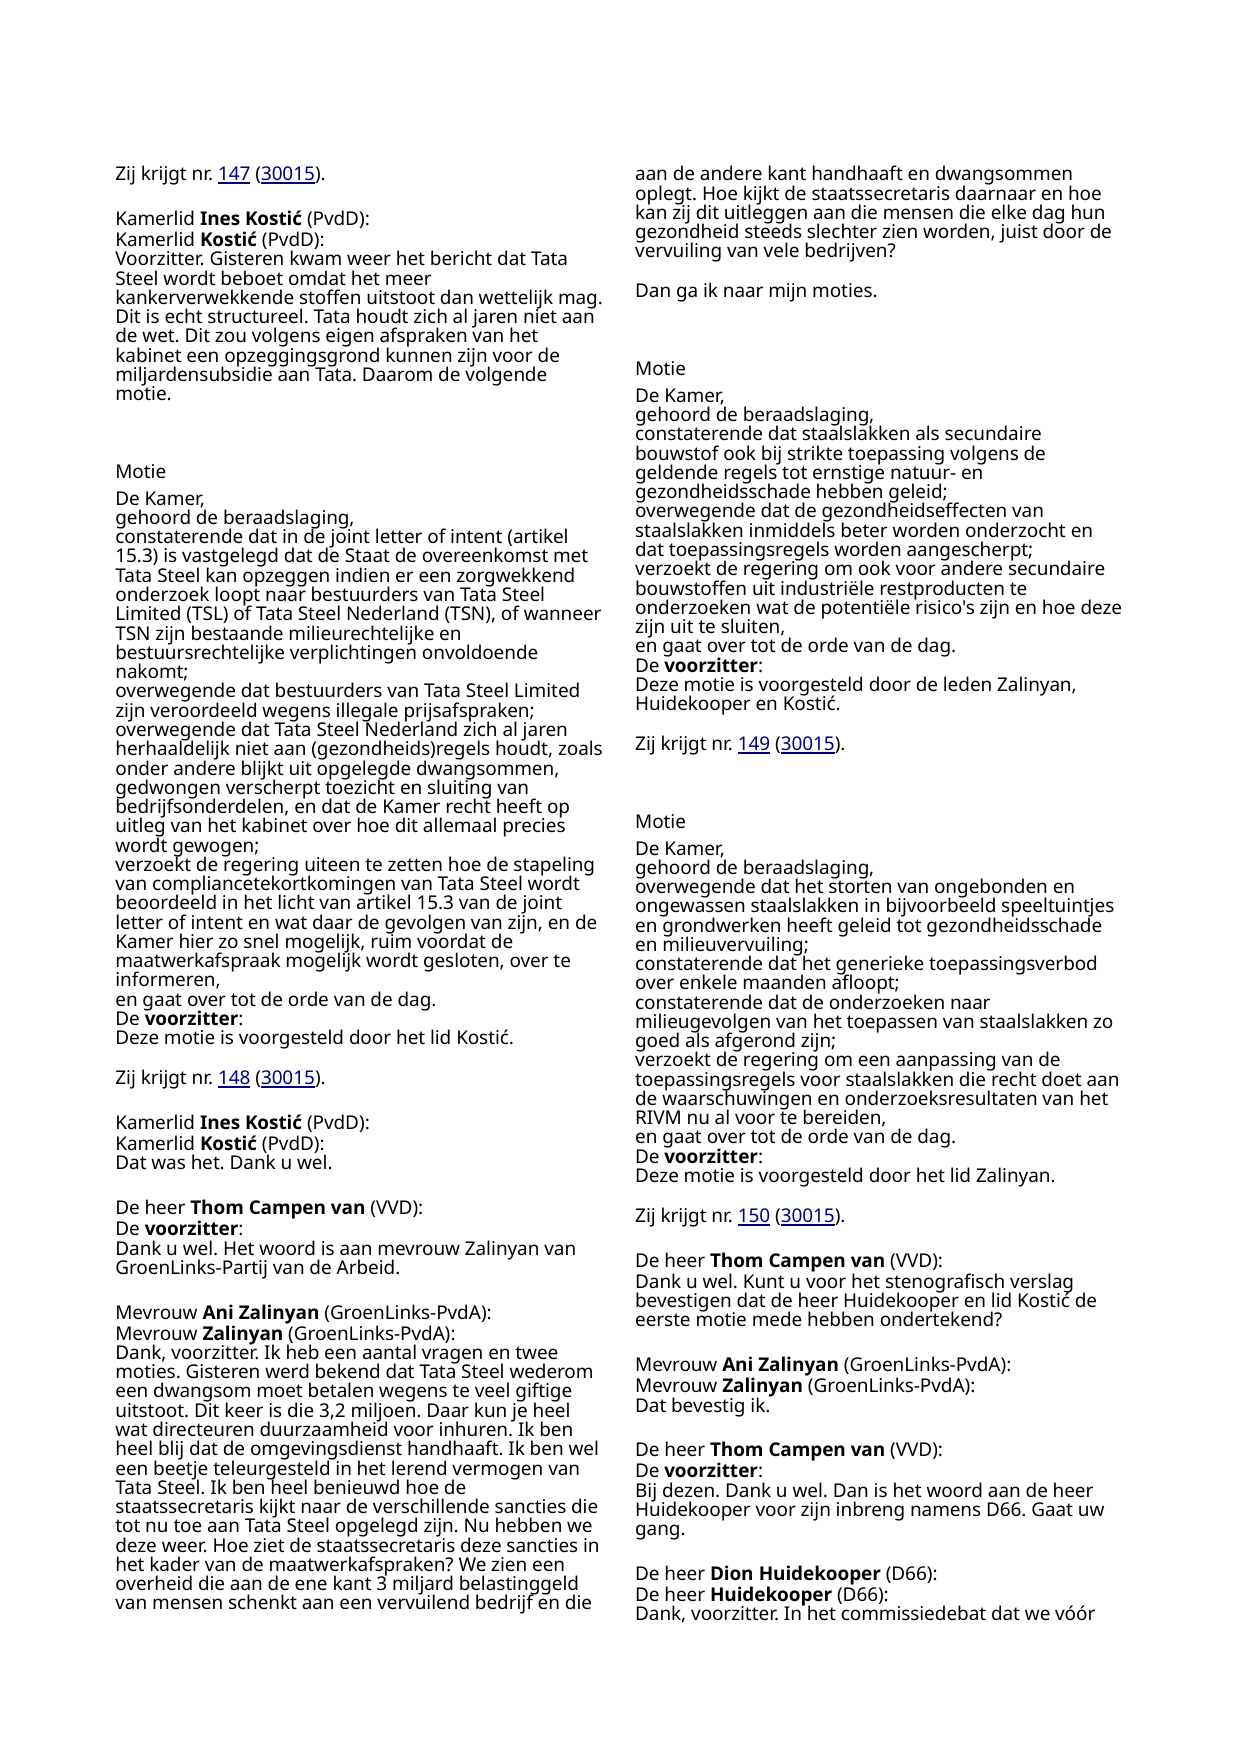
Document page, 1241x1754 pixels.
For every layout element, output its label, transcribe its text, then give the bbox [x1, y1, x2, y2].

text overwegende dat bestuurders van Tata Steel Limited zijn veroordeeld wegens illegale prijsafspraken; [115, 682, 605, 721]
text De voorzitter: [115, 1010, 605, 1029]
text De heer Huidekooper (D66): [635, 1586, 1125, 1605]
text De heer Thom Campen van (VVD): [635, 1437, 1125, 1462]
text Kamerlid Kostić (PvdD): [115, 231, 605, 250]
text verzoekt de regering om ook voor andere secundaire bouwstoffen uit industriële restproducten te onderzoeken wat de potentiële risico's zijn en hoe deze zijn uit te sluiten, [635, 560, 1125, 637]
text Dat was het. Dank u wel. [115, 1154, 605, 1174]
text De voorzitter: [635, 1148, 1125, 1167]
text Zij krijgt nr. 147 (30015). [115, 165, 605, 184]
text gehoord de beraadslaging, [635, 859, 1125, 878]
text constaterende dat in de joint letter of intent (artikel 15.3) is vastgelegd dat de Staat de overeenkomst met Tata Steel kan opzeggen indien er een zorgwekkend onderzoek loopt naar bestuurders van Tata Steel Limited (TSL) of Tata Steel Nederland (TSN), of wanneer TSN zijn bestaande milieurechtelijke en bestuursrechtelijke verplichtingen onvoldoende nakomt; [115, 528, 605, 682]
text De heer Thom Campen van (VVD): [115, 1194, 605, 1220]
text De Kamer, [635, 387, 1125, 406]
text gehoord de beraadslaging, [115, 509, 605, 528]
text constaterende dat de onderzoeken naar milieugevolgen van het toepassen van staalslakken zo goed als afgerond zijn; [635, 994, 1125, 1051]
text verzoekt de regering uiteen te zetten hoe de stapeling van compliancetekortkomingen van Tata Steel wordt beoordeeld in het licht van artikel 15.3 van de joint letter of intent en wat daar de gevolgen van zijn, en de Kamer hier zo snel mogelijk, ruim voordat de maatwerkafspraak mogelijk wordt gesloten, over te informeren, [115, 856, 605, 991]
text Zij krijgt nr. 148 (30015). [115, 1069, 605, 1088]
text Dat bevestig ik. [635, 1397, 1125, 1416]
text Motie [635, 355, 1125, 381]
text Mevrouw Zalinyan (GroenLinks-PvdA): [635, 1377, 1125, 1397]
text Kamerlid Kostić (PvdD): [115, 1135, 605, 1154]
text verzoekt de regering om een aanpassing van de toepassingsregels voor staalslakken die recht doet aan de waarschuwingen en onderzoeksresultaten van het RIVM nu al voor te bereiden, [635, 1051, 1125, 1128]
text overwegende dat Tata Steel Nederland zich al jaren herhaaldelijk niet aan (gezondheids)regels houdt, zoals onder andere blijkt uit opgelegde dwangsommen, gedwongen verscherpt toezicht en sluiting van bedrijfsonderdelen, en dat de Kamer recht heeft op uitleg van het kabinet over hoe dit allemaal precies wordt gewogen; [115, 721, 605, 856]
text en gaat over tot de orde van de dag. [635, 1128, 1125, 1148]
text Deze motie is voorgesteld door de leden Zalinyan, Huidekooper en Kostić. [635, 676, 1125, 714]
text aan de andere kant handhaaft en dwangsommen oplegt. Hoe kijkt de staatssecretaris daarnaar en hoe kan zij dit uitleggen aan die mensen die elke dag hun gezondheid steeds slechter zien worden, juist door de vervuiling van vele bedrijven? [635, 165, 1125, 262]
text Kamerlid Ines Kostić (PvdD): [115, 1109, 605, 1135]
text Mevrouw Zalinyan (GroenLinks-PvdA): [115, 1324, 605, 1344]
text De voorzitter: [635, 1462, 1125, 1482]
text gehoord de beraadslaging, [635, 406, 1125, 425]
text Dank, voorzitter. In het commissiedebat dat we vóór [635, 1605, 1125, 1624]
text en gaat over tot de orde van de dag. [115, 991, 605, 1010]
text constaterende dat het generieke toepassingsverbod over enkele maanden afloopt; [635, 955, 1125, 994]
text De Kamer, [635, 839, 1125, 859]
text De voorzitter: [635, 657, 1125, 676]
text De voorzitter: [115, 1220, 605, 1239]
text Kamerlid Ines Kostić (PvdD): [115, 205, 605, 231]
text Bij dezen. Dank u wel. Dan is het woord aan de heer Huidekooper voor zijn inbreng namens D66. Gaat uw gang. [635, 1482, 1125, 1539]
text Zij krijgt nr. 150 (30015). [635, 1207, 1125, 1226]
text Dan ga ik naar mijn moties. [635, 282, 1125, 302]
text De Kamer, [115, 490, 605, 509]
text Motie [115, 458, 605, 484]
text overwegende dat het storten van ongebonden en ongewassen staalslakken in bijvoorbeeld speeltuintjes en grondwerken heeft geleid tot gezondheidsschade en milieuvervuiling; [635, 878, 1125, 955]
text Deze motie is voorgesteld door het lid Kostić. [115, 1029, 605, 1048]
text Mevrouw Ani Zalinyan (GroenLinks-PvdA): [115, 1299, 605, 1324]
text De heer Dion Huidekooper (D66): [635, 1560, 1125, 1586]
text Dank u wel. Het woord is aan mevrouw Zalinyan van GroenLinks-Partij van de Arbeid. [115, 1239, 605, 1278]
text Dank u wel. Kunt u voor het stenografisch verslag bevestigen dat de heer Huidekooper en lid Kostić de eerste motie mede hebben ondertekend? [635, 1273, 1125, 1331]
text Dank, voorzitter. Ik heb een aantal vragen en twee moties. Gisteren werd bekend dat Tata Steel wederom een dwangsom moet betalen wegens te veel giftige uitstoot. Dit keer is die 3,2 miljoen. Daar kun je heel wat directeuren duurzaamheid voor inhuren. Ik ben heel blij dat de omgevingsdienst handhaaft. Ik ben wel een beetje teleurgesteld in het lerend vermogen van Tata Steel. Ik ben heel benieuwd hoe de staatssecretaris kijkt naar de verschillende sancties die tot nu toe aan Tata Steel opgelegd zijn. Nu hebben we deze weer. Hoe ziet de staatssecretaris deze sancties in het kader van de maatwerkafspraken? We zien een overheid die aan de ene kant 3 miljard belastinggeld van mensen schenkt aan een vervuilend bedrijf en die [115, 1344, 605, 1614]
text Zij krijgt nr. 149 (30015). [635, 735, 1125, 754]
text overwegende dat de gezondheidseffecten van staalslakken inmiddels beter worden onderzocht en dat toepassingsregels worden aangescherpt; [635, 502, 1125, 560]
text Motie [635, 808, 1125, 833]
text Voorzitter. Gisteren kwam weer het bericht dat Tata Steel wordt beboet omdat het meer kankerverwekkende stoffen uitstoot dan wettelijk mag. Dit is echt structureel. Tata houdt zich al jaren niet aan de wet. Dit zou volgens eigen afspraken van het kabinet een opzeggingsgrond kunnen zijn voor de miljardensubsidie aan Tata. Daarom de volgende motie. [115, 250, 605, 404]
text en gaat over tot de orde van de dag. [635, 637, 1125, 657]
text Mevrouw Ani Zalinyan (GroenLinks-PvdA): [635, 1352, 1125, 1377]
text Deze motie is voorgesteld door het lid Zalinyan. [635, 1167, 1125, 1186]
text constaterende dat staalslakken als secundaire bouwstof ook bij strikte toepassing volgens de geldende regels tot ernstige natuur- en gezondheidsschade hebben geleid; [635, 425, 1125, 502]
text De heer Thom Campen van (VVD): [635, 1247, 1125, 1273]
